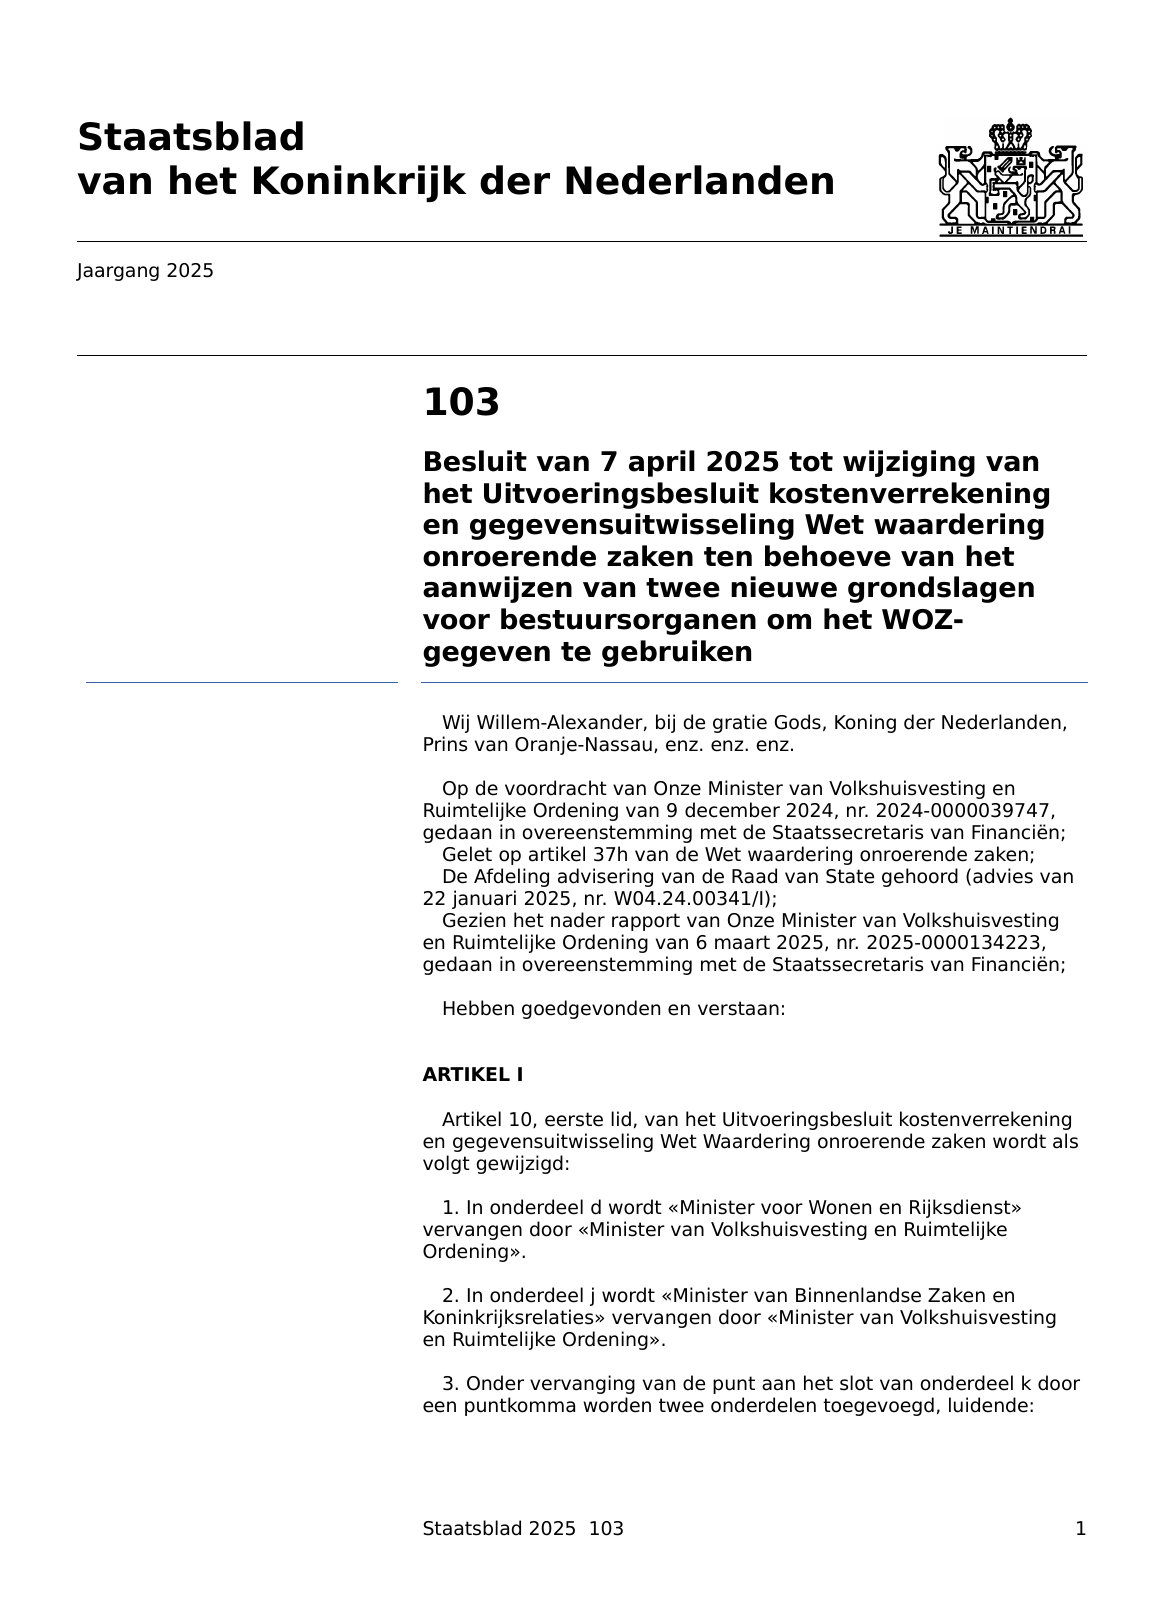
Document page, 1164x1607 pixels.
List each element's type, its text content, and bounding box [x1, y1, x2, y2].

text Gezien het nader rapport van Onze Minister van Volkshuisvesting en Ruimtelijke Ordening van 6 maart 2025, nr. 2025-0000134223, gedaan in overeenstemming met de Staatssecretaris van Financiën; [422, 910, 1087, 976]
text Gelet op artikel 37h van de Wet waardering onroerende zaken; [422, 844, 1087, 866]
text Wij Willem-Alexander, bij de gratie Gods, Koning der Nederlanden, Prins van Oranje-Nassau, enz. enz. enz. [422, 712, 1087, 756]
table_cell Jaargang 2025 [77, 242, 1087, 355]
text Hebben goedgevonden en verstaan: [422, 998, 1087, 1020]
subtitle ARTIKEL I [422, 1064, 1087, 1086]
text Besluit van 7 april 2025 tot wijziging van het Uitvoeringsbesluit kostenverrekening en gegevensuitwisseling Wet waardering onroerende zaken ten behoeve van het aanwijzen van twee nieuwe grondslagen voor bestuursorganen om het WOZ-gegeven te gebruiken [422, 447, 1087, 667]
table_header [886, 100, 1087, 241]
subtitle 103 [422, 381, 1087, 424]
text Artikel 10, eerste lid, van het Uitvoeringsbesluit kostenverrekening en gegevensuitwisseling Wet Waardering onroerende zaken wordt als volgt gewijzigd: [422, 1108, 1087, 1174]
text Op de voordracht van Onze Minister van Volkshuisvesting en Ruimtelijke Ordening van 9 december 2024, nr. 2024-0000039747, gedaan in overeenstemming met de Staatssecretaris van Financiën; [422, 778, 1087, 844]
picture [936, 115, 1087, 240]
text De Afdeling advisering van de Raad van State gehoord (advies van 22 januari 2025, nr. W04.24.00341/I); [422, 866, 1087, 910]
text 3. Onder vervanging van de punt aan het slot van onderdeel k door een puntkomma worden twee onderdelen toegevoegd, luidende: [422, 1373, 1087, 1417]
text 2. In onderdeel j wordt «Minister van Binnenlandse Zaken en Koninkrijksrelaties» vervangen door «Minister van Volkshuisvesting en Ruimtelijke Ordening». [422, 1285, 1087, 1351]
table_header Staatsblad van het Koninkrijk der Nederlanden [77, 100, 886, 241]
text 1. In onderdeel d wordt «Minister voor Wonen en Rijksdienst» vervangen door «Minister van Volkshuisvesting en Ruimtelijke Ordening». [422, 1197, 1087, 1263]
